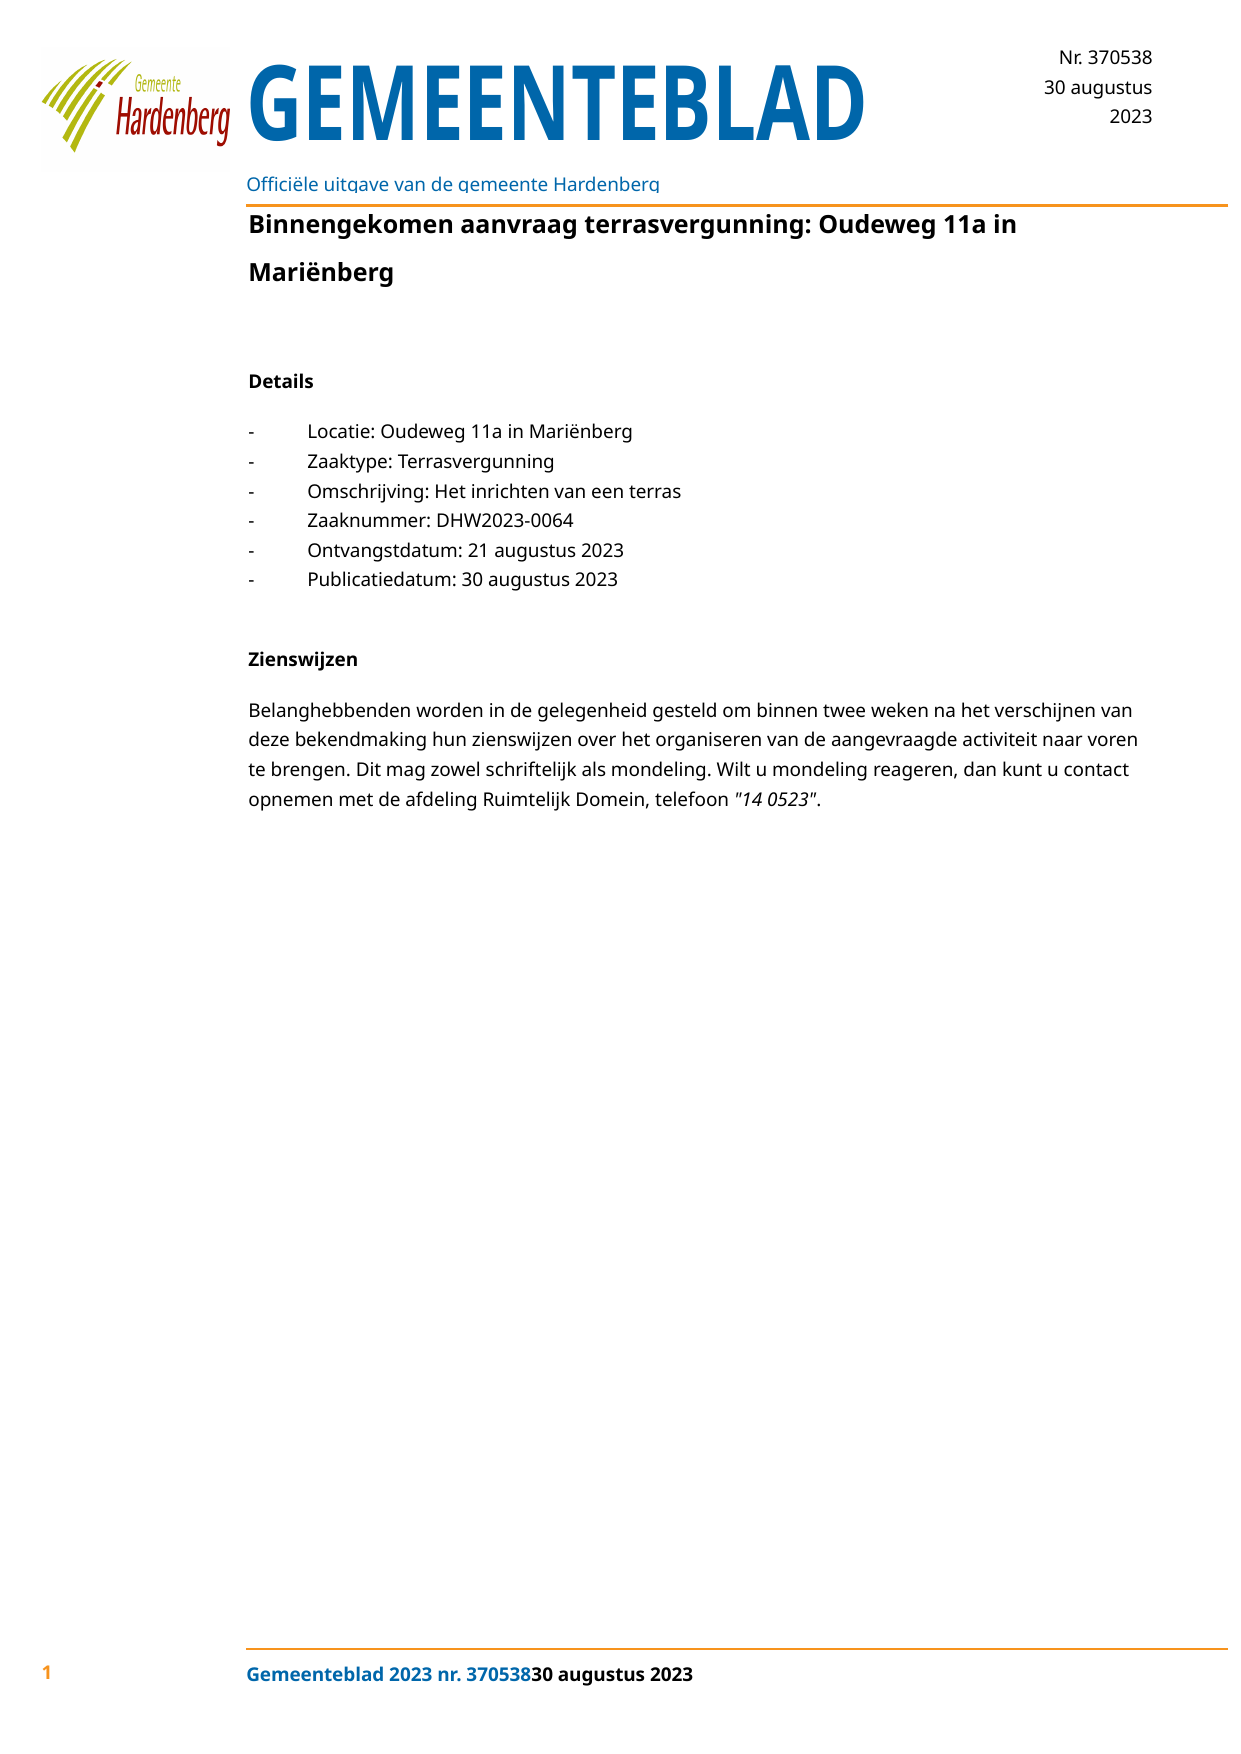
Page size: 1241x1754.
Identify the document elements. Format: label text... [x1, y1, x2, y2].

list Omschrijving: Het inrichten van een terras [248, 478, 1152, 504]
list Ontvangstdatum: 21 augustus 2023 [248, 537, 1152, 563]
text Binnengekomen aanvraag terrasvergunning: Oudeweg 11a in Mariënberg [248, 207, 1152, 288]
text Belanghebbenden worden in de gelegenheid gesteld om binnen twee weken na het verschijnen van deze bekendmaking hun zienswijzen over het organiseren van de aangevraagde activiteit naar voren te brengen. Dit mag zowel schriftelijk als mondeling. Wilt u mondeling reageren, dan kunt u contact opnemen met de afdeling Ruimtelijk Domein, telefoon "14 0523". [248, 697, 1152, 812]
text Zienswijzen [248, 647, 1152, 672]
list Zaaktype: Terrasvergunning [248, 448, 1152, 474]
list Publicatiedatum: 30 augustus 2023 [248, 567, 1152, 592]
picture [41, 47, 231, 172]
list Locatie: Oudeweg 11a in Mariënberg [248, 419, 1152, 444]
text Details [248, 368, 1152, 394]
list Zaaknummer: DHW2023-0064 [248, 507, 1152, 533]
